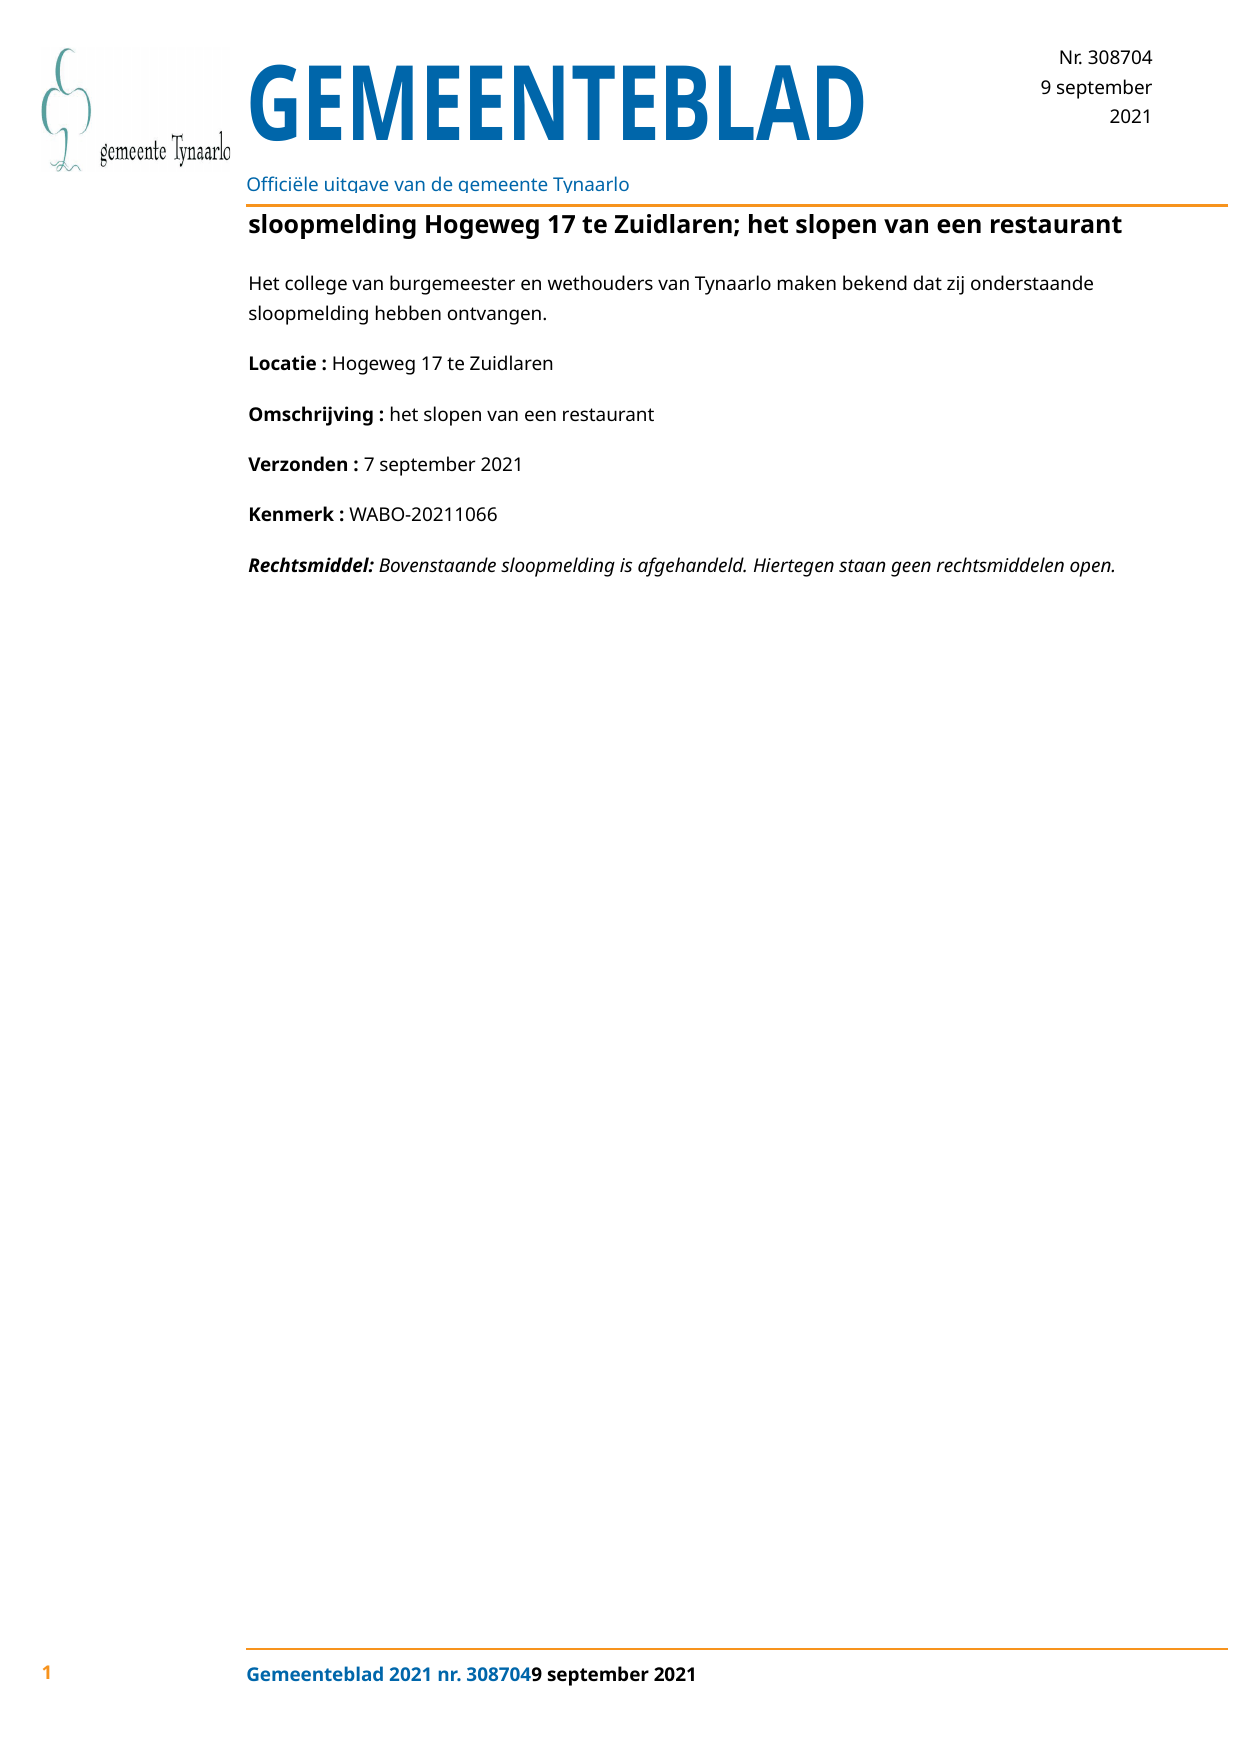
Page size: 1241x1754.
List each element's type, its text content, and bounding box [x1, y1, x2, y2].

text Verzonden : 7 september 2021 [248, 451, 1152, 477]
text Locatie : Hogeweg 17 te Zuidlaren [248, 350, 1152, 376]
text Het college van burgemeester en wethouders van Tynaarlo maken bekend dat zij onderstaande sloopmelding hebben ontvangen. [248, 270, 1152, 326]
text sloopmelding Hogeweg 17 te Zuidlaren; het slopen van een restaurant [248, 207, 1152, 241]
picture [41, 47, 231, 172]
text Omschrijving : het slopen van een restaurant [248, 401, 1152, 426]
text Rechtsmiddel: Bovenstaande sloopmelding is afgehandeld. Hiertegen staan geen rechtsmiddelen open. [248, 552, 1152, 578]
text Kenmerk : WABO-20211066 [248, 502, 1152, 527]
